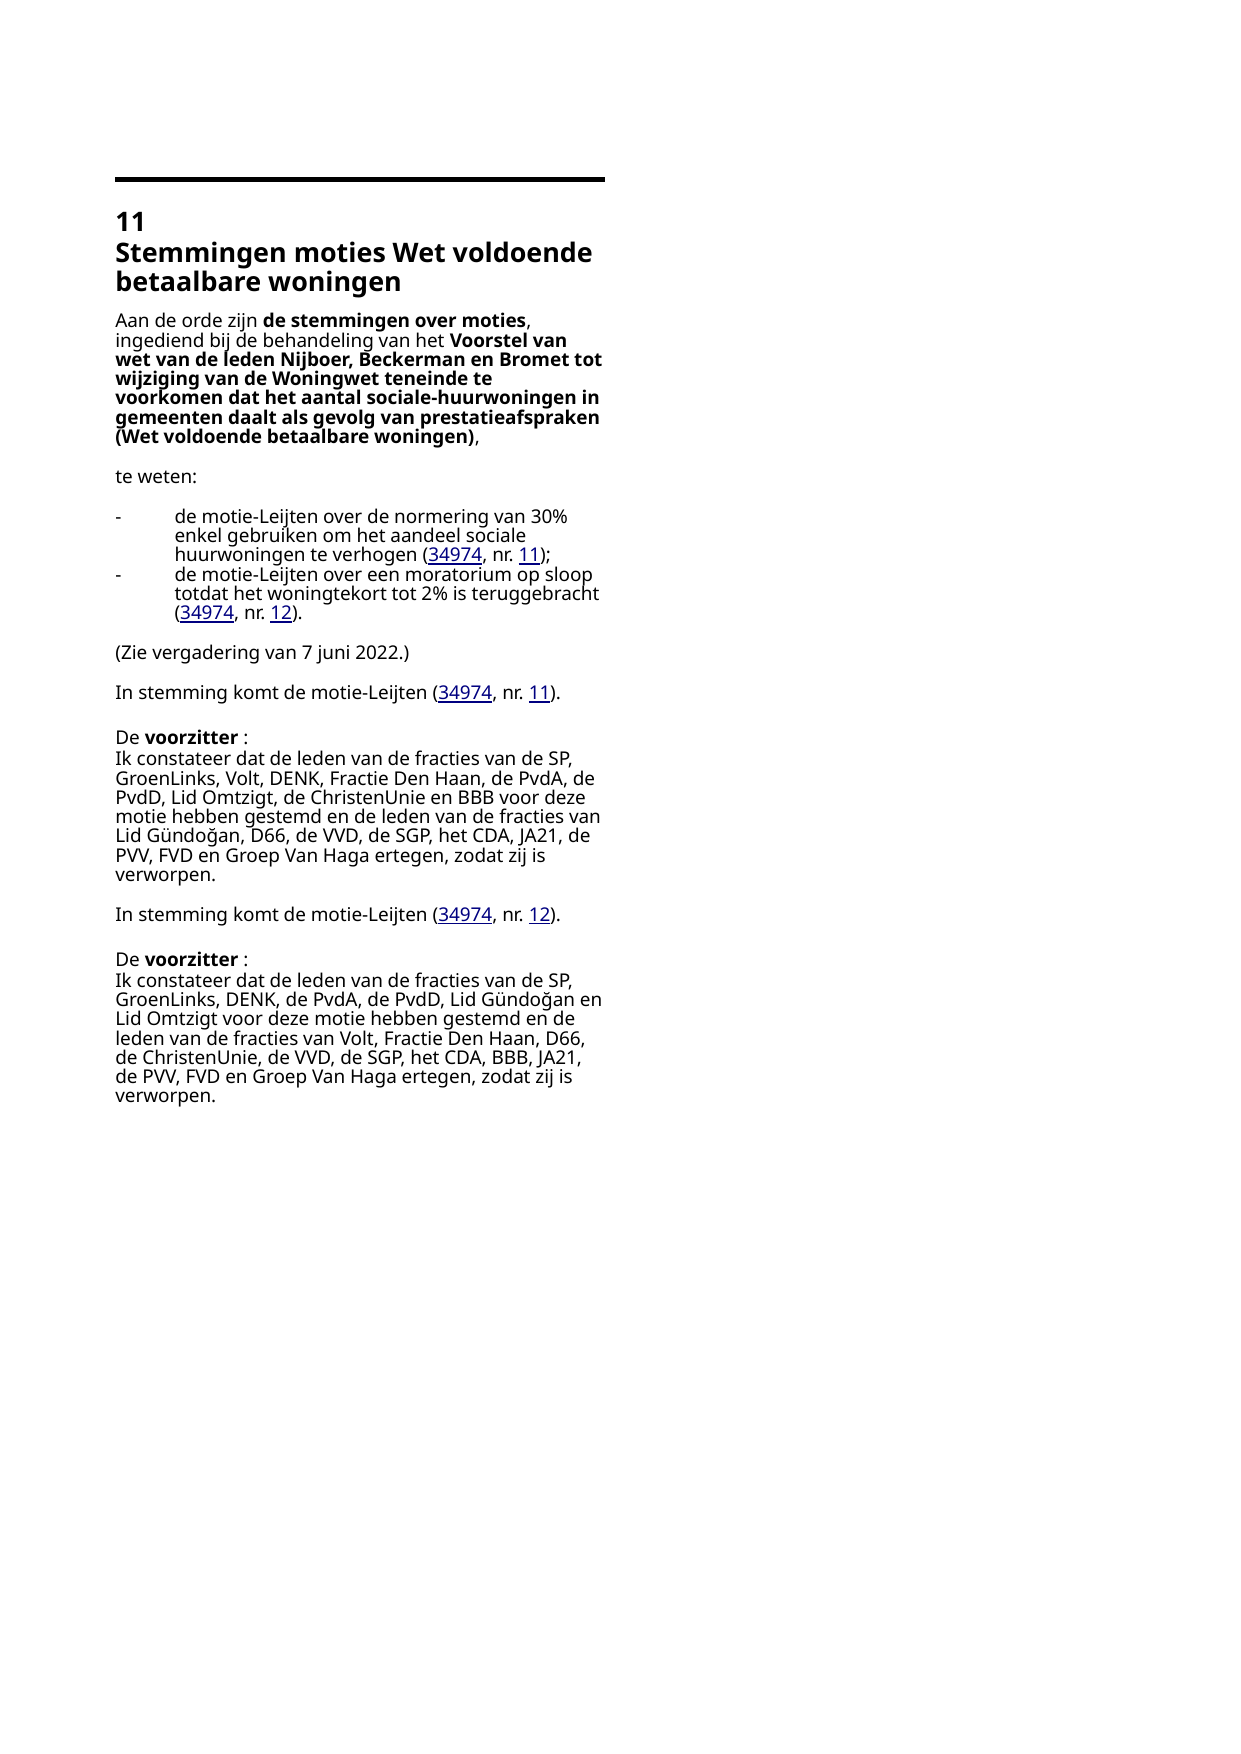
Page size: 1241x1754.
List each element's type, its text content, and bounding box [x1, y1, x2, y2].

text De voorzitter : [115, 946, 605, 972]
text te weten: [115, 468, 605, 487]
text De voorzitter : [115, 724, 605, 750]
text Stemmingen moties Wet voldoende betaalbare woningen [115, 239, 605, 312]
text Ik constateer dat de leden van de fracties van de SP, GroenLinks, DENK, de PvdA, de PvdD, Lid Gündoğan en Lid Omtzigt voor deze motie hebben gestemd en de leden van de fracties van Volt, Fractie Den Haan, D66, de ChristenUnie, de VVD, de SGP, het CDA, BBB, JA21, de PVV, FVD en Groep Van Haga ertegen, zodat zij is verworpen. [115, 972, 605, 1107]
list de motie-Leijten over de normering van 30% enkel gebruiken om het aandeel sociale huurwoningen te verhogen (34974, nr. 11); [115, 508, 605, 566]
text In stemming komt de motie-Leijten (34974, nr. 11). [115, 684, 605, 704]
text (Zie vergadering van 7 juni 2022.) [115, 644, 605, 663]
list de motie-Leijten over een moratorium op sloop totdat het woningtekort tot 2% is teruggebracht (34974, nr. 12). [115, 566, 605, 623]
text In stemming komt de motie-Leijten (34974, nr. 12). [115, 906, 605, 925]
text Aan de orde zijn de stemmingen over moties, ingediend bij de behandeling van het Voorstel van wet van de leden Nijboer, Beckerman en Bromet tot wijziging van de Woningwet teneinde te voorkomen dat het aantal sociale-huurwoningen in gemeenten daalt als gevolg van prestatieafspraken (Wet voldoende betaalbare woningen), [115, 312, 605, 447]
text 11 [115, 203, 605, 239]
text Ik constateer dat de leden van de fracties van de SP, GroenLinks, Volt, DENK, Fractie Den Haan, de PvdA, de PvdD, Lid Omtzigt, de ChristenUnie en BBB voor deze motie hebben gestemd en de leden van de fracties van Lid Gündoğan, D66, de VVD, de SGP, het CDA, JA21, de PVV, FVD en Groep Van Haga ertegen, zodat zij is verworpen. [115, 750, 605, 885]
